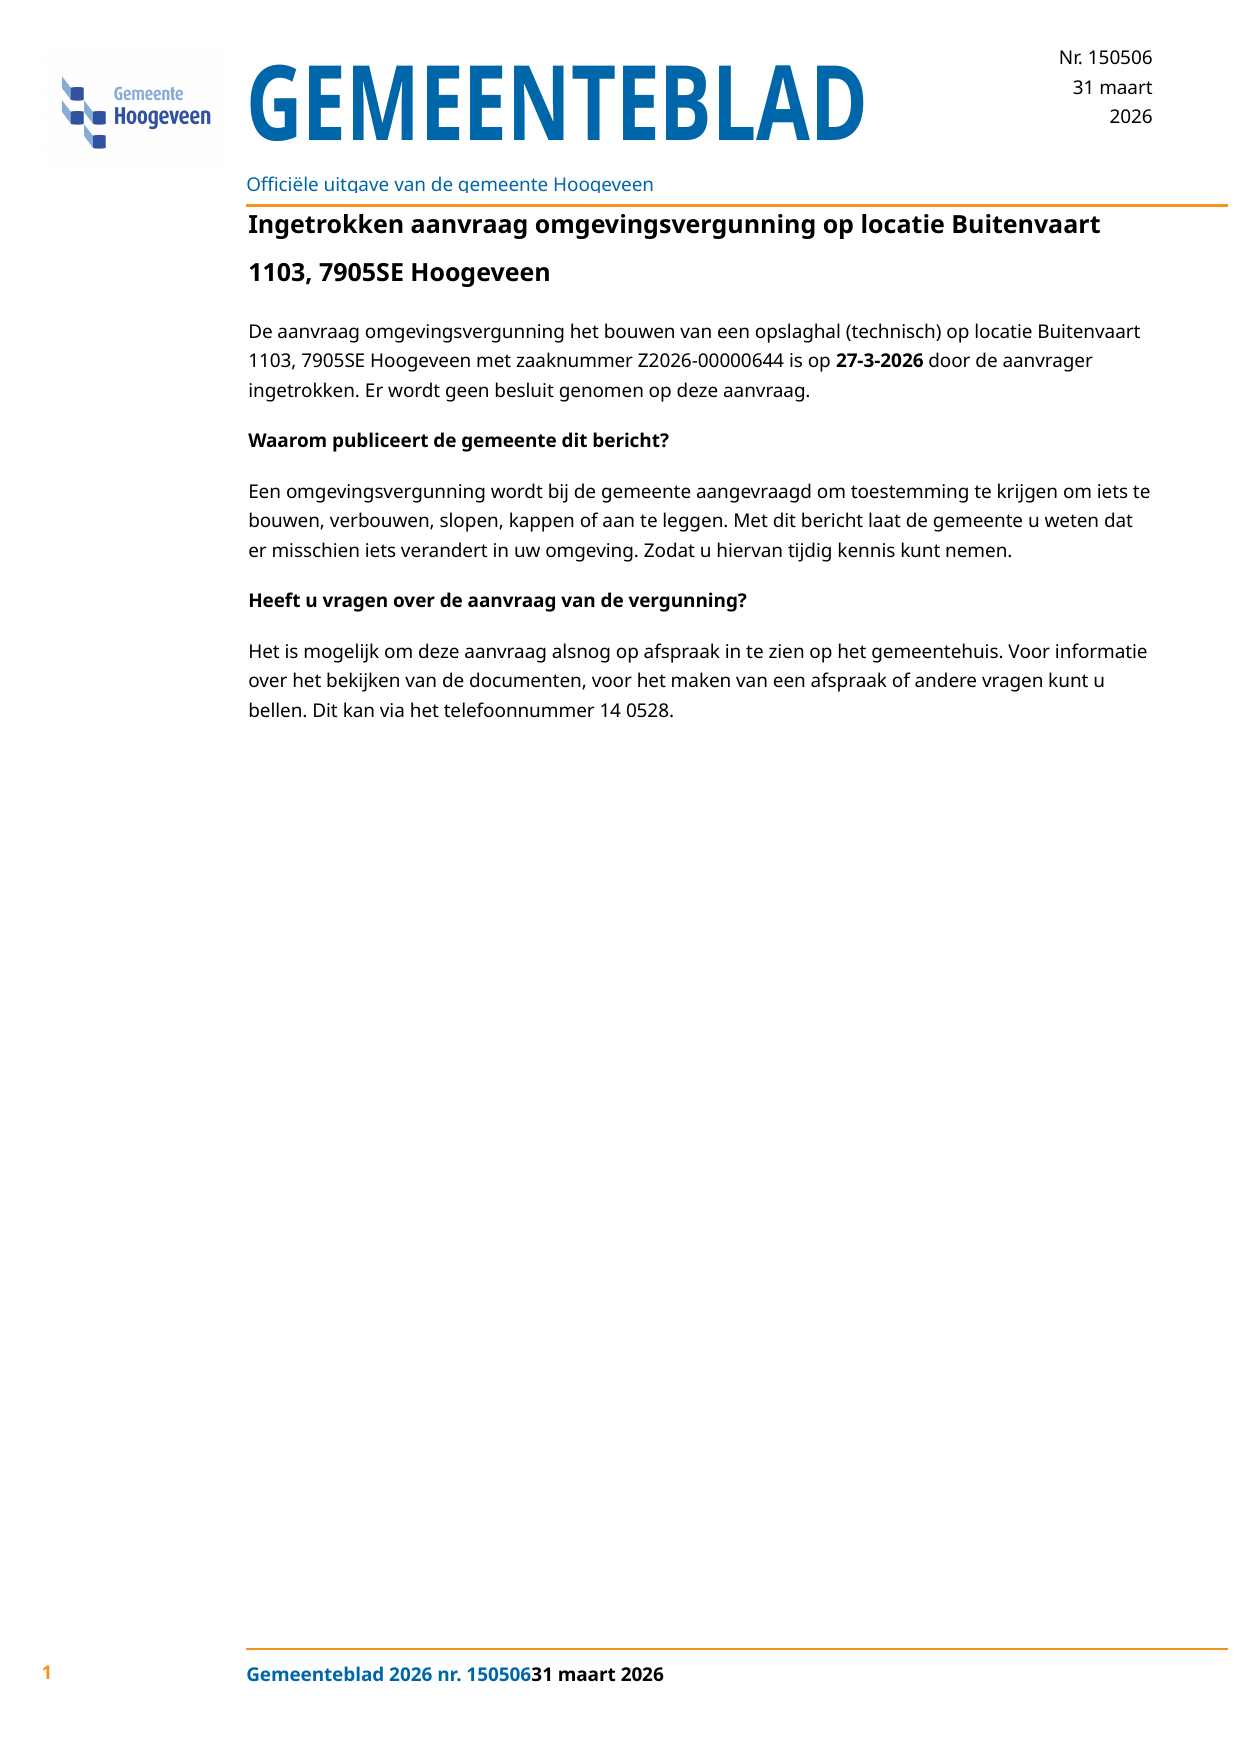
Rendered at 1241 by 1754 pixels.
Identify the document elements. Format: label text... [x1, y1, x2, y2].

text Ingetrokken aanvraag omgevingsvergunning op locatie Buitenvaart 1103, 7905SE Hoogeveen [248, 207, 1152, 288]
picture [41, 47, 231, 172]
text Het is mogelijk om deze aanvraag alsnog op afspraak in te zien op het gemeentehuis. Voor informatie over het bekijken van de documenten, voor het maken van een afspraak of andere vragen kunt u bellen. Dit kan via het telefoonnummer 14 0528. [248, 638, 1152, 723]
text Een omgevingsvergunning wordt bij de gemeente aangevraagd om toestemming te krijgen om iets te bouwen, verbouwen, slopen, kappen of aan te leggen. Met dit bericht laat de gemeente u weten dat er misschien iets verandert in uw omgeving. Zodat u hiervan tijdig kennis kunt nemen. [248, 478, 1152, 563]
text Waarom publiceert de gemeente dit bericht? [248, 427, 1152, 453]
text Heeft u vragen over de aanvraag van de vergunning? [248, 587, 1152, 613]
text De aanvraag omgevingsvergunning het bouwen van een opslaghal (technisch) op locatie Buitenvaart 1103, 7905SE Hoogeveen met zaaknummer Z2026-00000644 is op 27-3-2026 door de aanvrager ingetrokken. Er wordt geen besluit genomen op deze aanvraag. [248, 318, 1152, 403]
